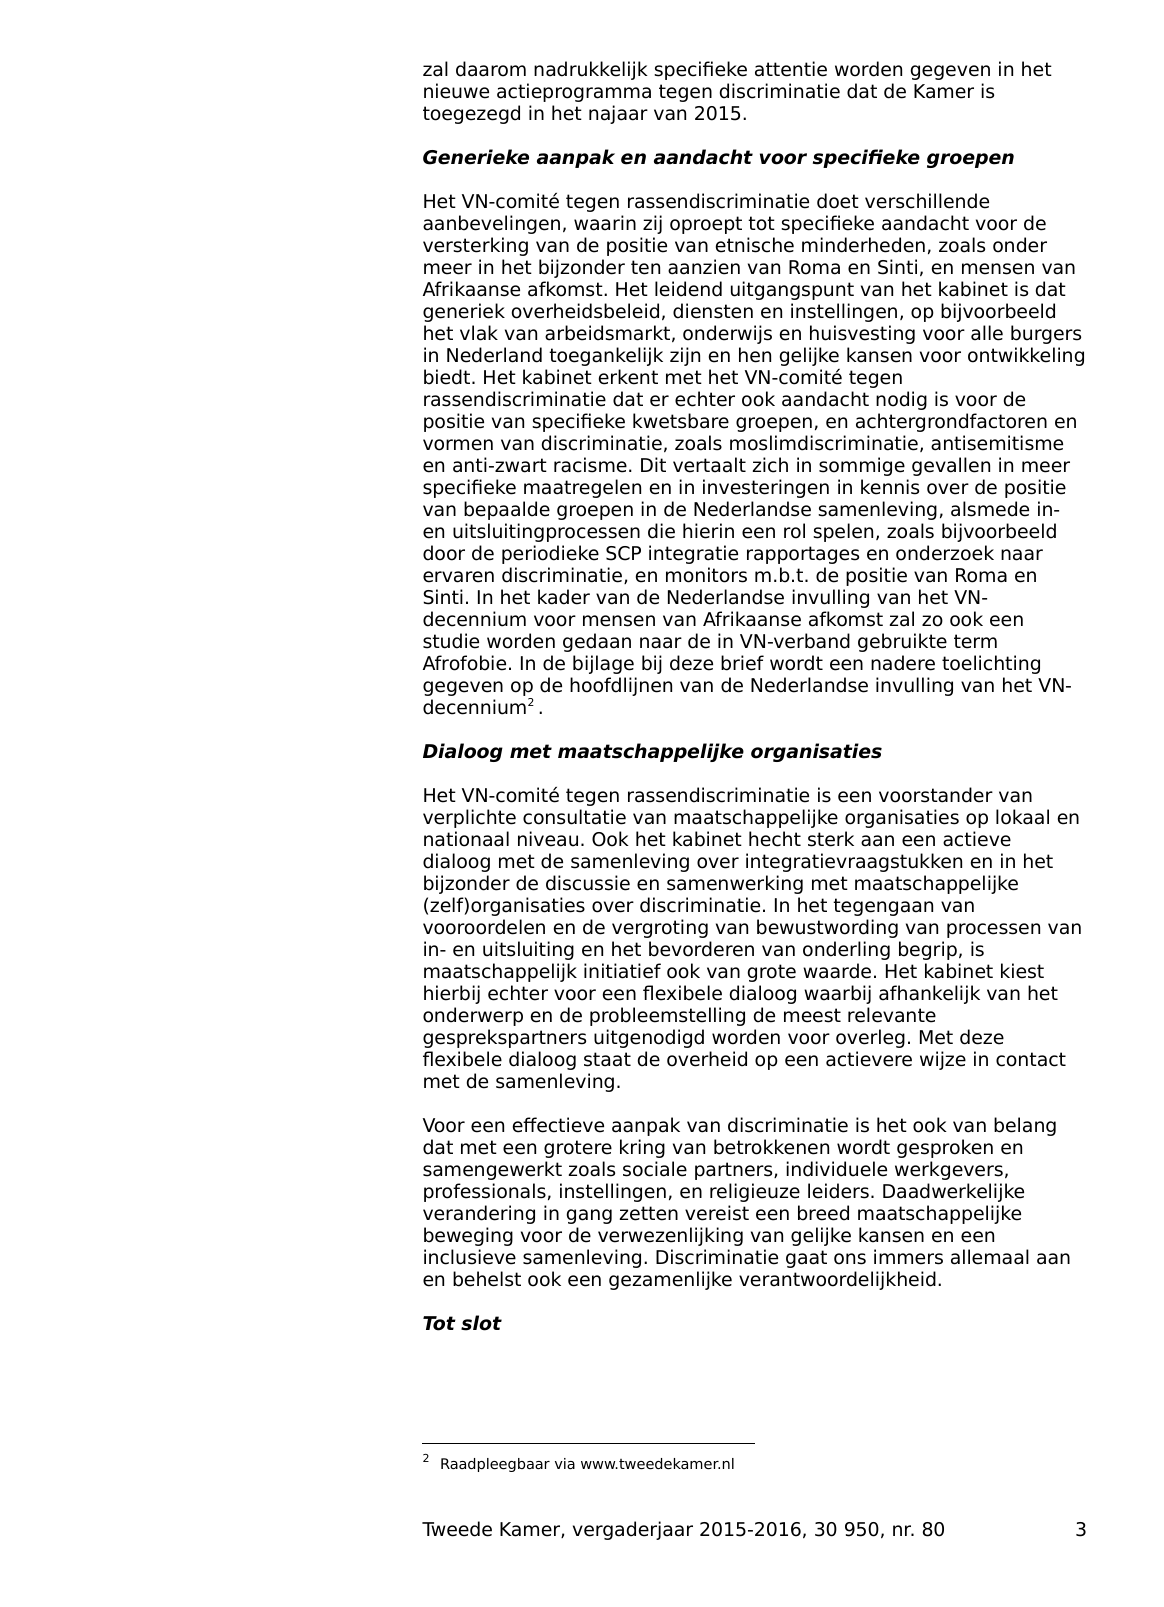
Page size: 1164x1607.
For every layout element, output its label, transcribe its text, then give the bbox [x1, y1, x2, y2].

subtitle Dialoog met maatschappelijke organisaties [422, 741, 1087, 763]
subtitle Tot slot [422, 1313, 1087, 1335]
text zal daarom nadrukkelijk specifieke attentie worden gegeven in het nieuwe actieprogramma tegen discriminatie dat de Kamer is toegezegd in het najaar van 2015. [422, 59, 1087, 125]
text Het VN-comité tegen rassendiscriminatie doet verschillende aanbevelingen, waarin zij oproept tot specifieke aandacht voor de versterking van de positie van etnische minderheden, zoals onder meer in het bijzonder ten aanzien van Roma en Sinti, en mensen van Afrikaanse afkomst. Het leidend uitgangspunt van het kabinet is dat generiek overheidsbeleid, diensten en instellingen, op bijvoorbeeld het vlak van arbeidsmarkt, onderwijs en huisvesting voor alle burgers in Nederland toegankelijk zijn en hen gelijke kansen voor ontwikkeling biedt. Het kabinet erkent met het VN-comité tegen rassendiscriminatie dat er echter ook aandacht nodig is voor de positie van specifieke kwetsbare groepen, en achtergrondfactoren en vormen van discriminatie, zoals moslimdiscriminatie, antisemitisme en anti-zwart racisme. Dit vertaalt zich in sommige gevallen in meer specifieke maatregelen en in investeringen in kennis over de positie van bepaalde groepen in de Nederlandse samenleving, alsmede in- en uitsluitingprocessen die hierin een rol spelen, zoals bijvoorbeeld door de periodieke SCP integratie rapportages en onderzoek naar ervaren discriminatie, en monitors m.b.t. de positie van Roma en Sinti. In het kader van de Nederlandse invulling van het VN-decennium voor mensen van Afrikaanse afkomst zal zo ook een studie worden gedaan naar de in VN-verband gebruikte term Afrofobie. In de bijlage bij deze brief wordt een nadere toelichting gegeven op de hoofdlijnen van de Nederlandse invulling van het VN-decennium. [422, 191, 1087, 719]
text Raadpleegbaar via www.tweedekamer.nl [422, 1452, 1087, 1474]
subtitle Generieke aanpak en aandacht voor specifieke groepen [422, 147, 1087, 169]
text Voor een effectieve aanpak van discriminatie is het ook van belang dat met een grotere kring van betrokkenen wordt gesproken en samengewerkt zoals sociale partners, individuele werkgevers, professionals, instellingen, en religieuze leiders. Daadwerkelijke verandering in gang zetten vereist een breed maatschappelijke beweging voor de verwezenlijking van gelijke kansen en een inclusieve samenleving. Discriminatie gaat ons immers allemaal aan en behelst ook een gezamenlijke verantwoordelijkheid. [422, 1115, 1087, 1291]
text Het VN-comité tegen rassendiscriminatie is een voorstander van verplichte consultatie van maatschappelijke organisaties op lokaal en nationaal niveau. Ook het kabinet hecht sterk aan een actieve dialoog met de samenleving over integratievraagstukken en in het bijzonder de discussie en samenwerking met maatschappelijke (zelf)organisaties over discriminatie. In het tegengaan van vooroordelen en de vergroting van bewustwording van processen van in- en uitsluiting en het bevorderen van onderling begrip, is maatschappelijk initiatief ook van grote waarde. Het kabinet kiest hierbij echter voor een flexibele dialoog waarbij afhankelijk van het onderwerp en de probleemstelling de meest relevante gesprekspartners uitgenodigd worden voor overleg. Met deze flexibele dialoog staat de overheid op een actievere wijze in contact met de samenleving. [422, 785, 1087, 1093]
